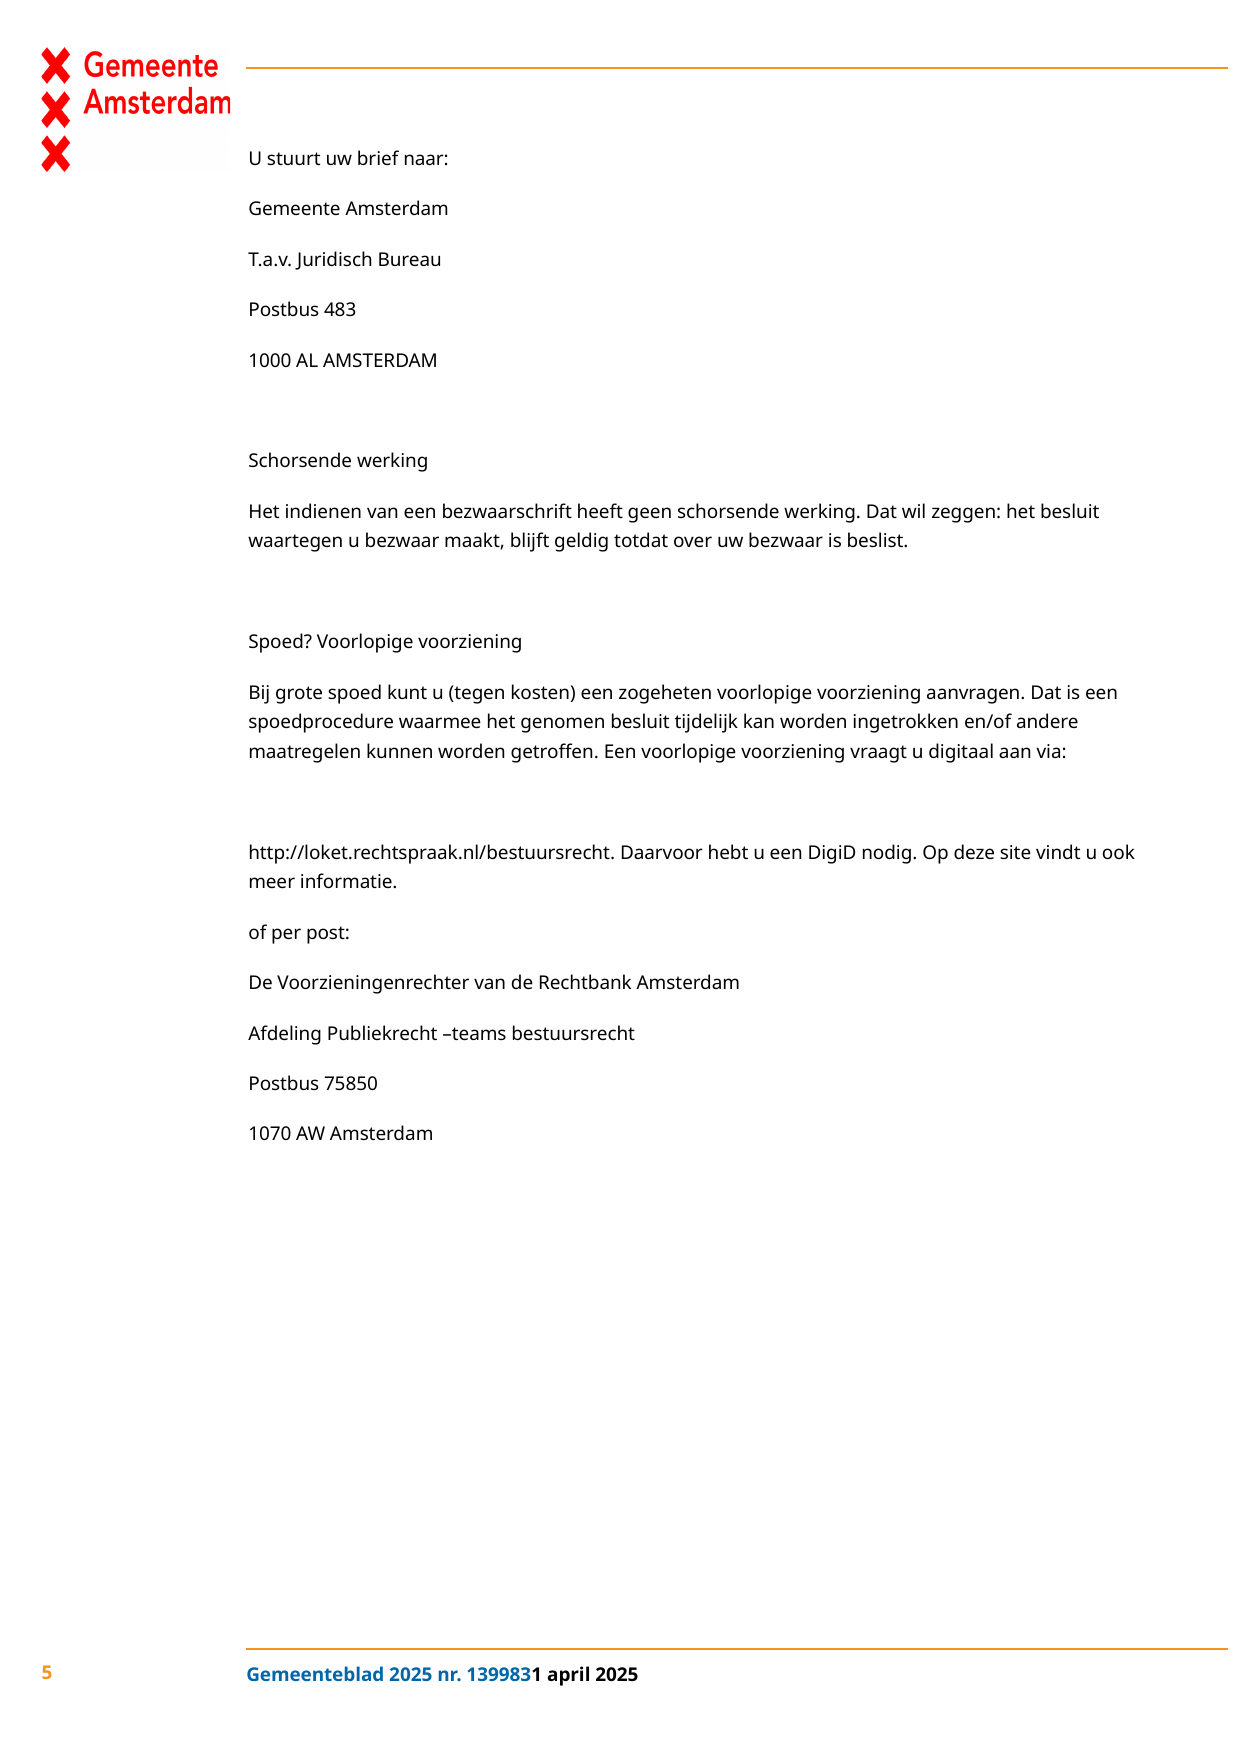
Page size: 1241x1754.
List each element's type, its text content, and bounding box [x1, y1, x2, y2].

text Afdeling Publiekrecht –teams bestuursrecht [248, 1020, 1152, 1046]
text 1000 AL AMSTERDAM [248, 347, 1152, 373]
picture [41, 47, 231, 172]
text Gemeente Amsterdam [248, 196, 1152, 221]
text 1070 AW Amsterdam [248, 1121, 1152, 1146]
text T.a.v. Juridisch Bureau [248, 246, 1152, 272]
text Postbus 483 [248, 296, 1152, 322]
text De Voorzieningenrechter van de Rechtbank Amsterdam [248, 969, 1152, 995]
text http://loket.rechtspraak.nl/bestuursrecht. Daarvoor hebt u een DigiD nodig. Op deze site vindt u ook meer informatie. [248, 839, 1152, 894]
text Schorsende werking [248, 448, 1152, 473]
text U stuurt uw brief naar: [248, 145, 1152, 171]
text Spoed? Voorlopige voorziening [248, 628, 1152, 654]
text Bij grote spoed kunt u (tegen kosten) een zogeheten voorlopige voorziening aanvragen. Dat is een spoedprocedure waarmee het genomen besluit tijdelijk kan worden ingetrokken en/of andere maatregelen kunnen worden getroffen. Een voorlopige voorziening vraagt u digitaal aan via: [248, 679, 1152, 764]
text of per post: [248, 919, 1152, 945]
text Het indienen van een bezwaarschrift heeft geen schorsende werking. Dat wil zeggen: het besluit waartegen u bezwaar maakt, blijft geldig totdat over uw bezwaar is beslist. [248, 498, 1152, 553]
text Postbus 75850 [248, 1070, 1152, 1096]
